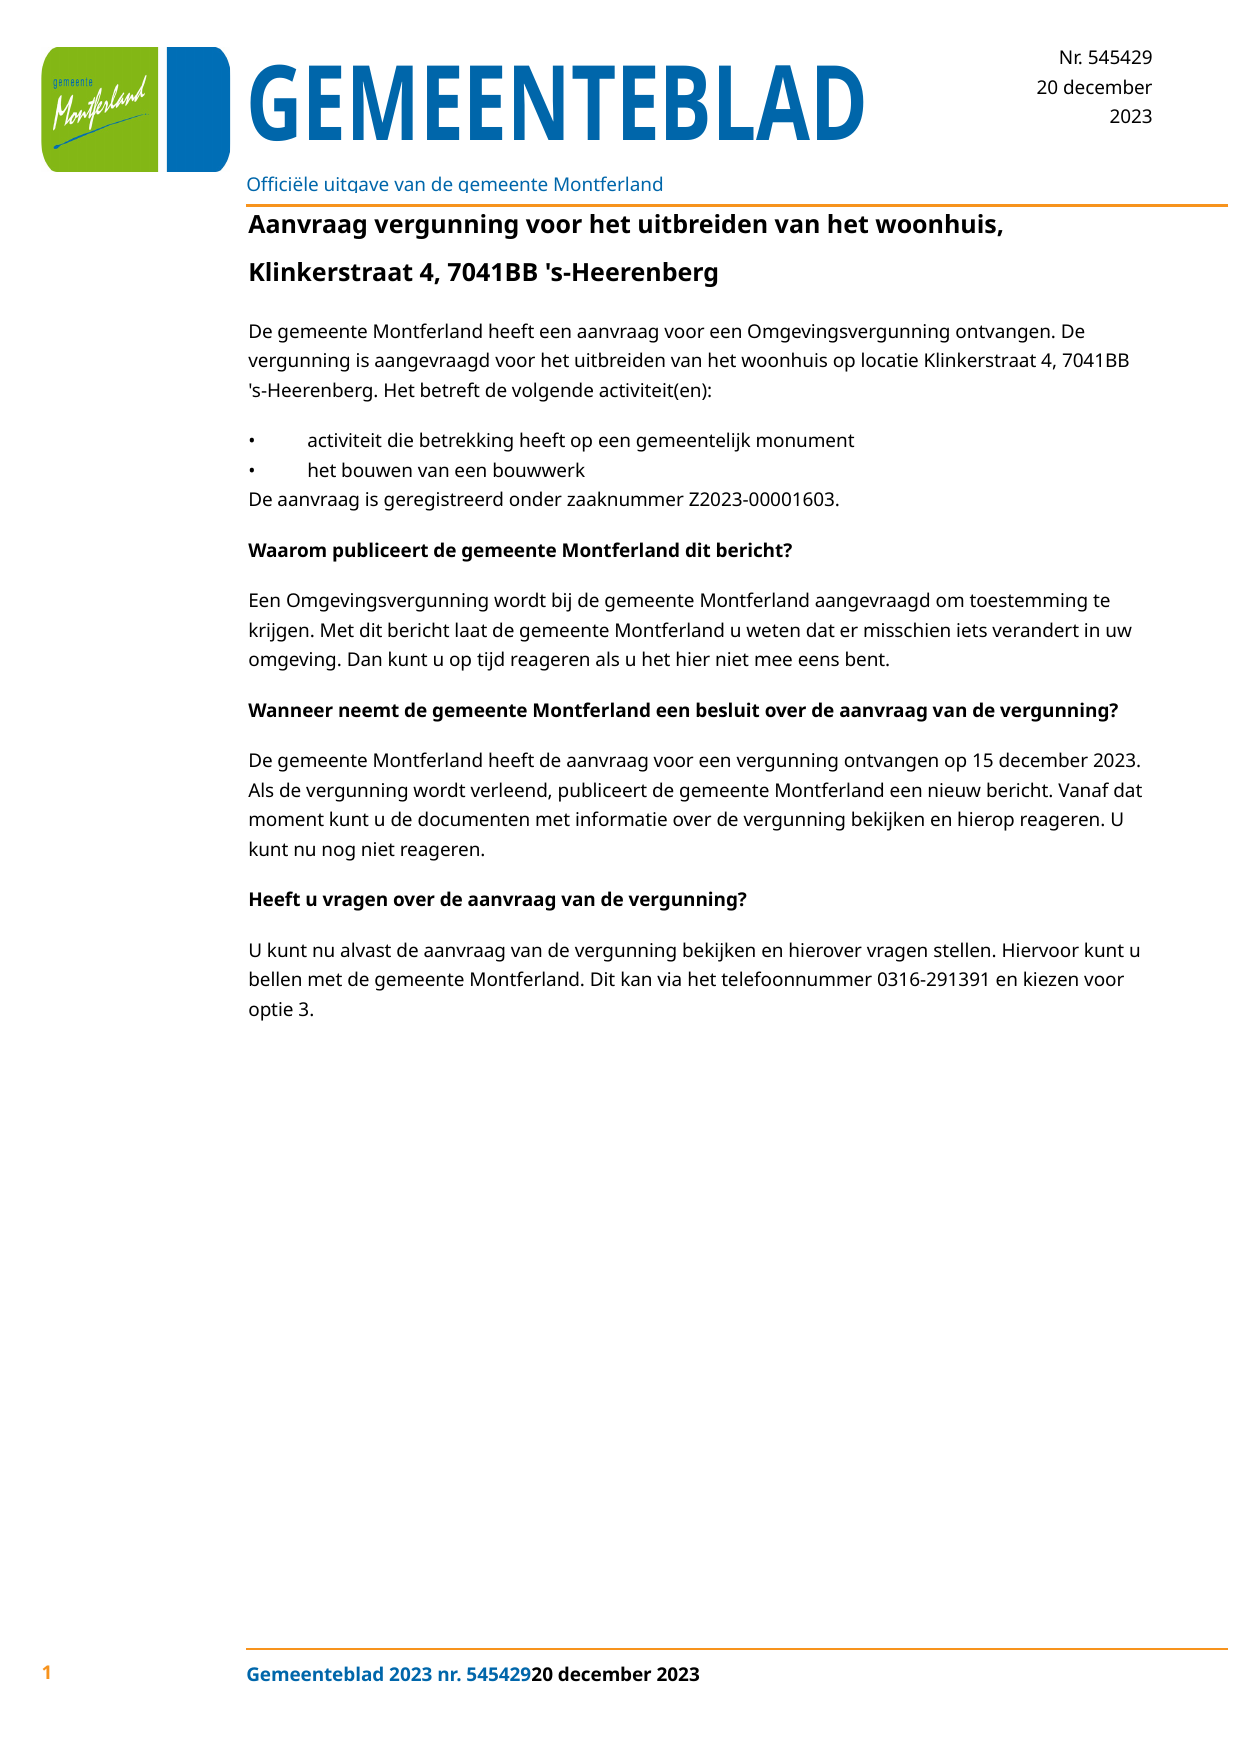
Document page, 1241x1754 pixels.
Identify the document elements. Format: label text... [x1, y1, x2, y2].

list activiteit die betrekking heeft op een gemeentelijk monument [248, 427, 1152, 453]
text Wanneer neemt de gemeente Montferland een besluit over de aanvraag van de vergunning? [248, 697, 1152, 723]
text De aanvraag is geregistreerd onder zaaknummer Z2023-00001603. [248, 487, 1152, 512]
text De gemeente Montferland heeft de aanvraag voor een vergunning ontvangen op 15 december 2023. Als de vergunning wordt verleend, publiceert de gemeente Montferland een nieuw bericht. Vanaf dat moment kunt u de documenten met informatie over de vergunning bekijken en hierop reageren. U kunt nu nog niet reageren. [248, 747, 1152, 862]
text Heeft u vragen over de aanvraag van de vergunning? [248, 887, 1152, 912]
text Waarom publiceert de gemeente Montferland dit bericht? [248, 537, 1152, 563]
text U kunt nu alvast de aanvraag van de vergunning bekijken en hierover vragen stellen. Hiervoor kunt u bellen met de gemeente Montferland. Dit kan via het telefoonnummer 0316-291391 en kiezen voor optie 3. [248, 937, 1152, 1022]
list het bouwen van een bouwwerk [248, 457, 1152, 483]
text De gemeente Montferland heeft een aanvraag voor een Omgevingsvergunning ontvangen. De vergunning is aangevraagd voor het uitbreiden van het woonhuis op locatie Klinkerstraat 4, 7041BB 's-Heerenberg. Het betreft de volgende activiteit(en): [248, 318, 1152, 403]
text Een Omgevingsvergunning wordt bij de gemeente Montferland aangevraagd om toestemming te krijgen. Met dit bericht laat de gemeente Montferland u weten dat er misschien iets verandert in uw omgeving. Dan kunt u op tijd reageren als u het hier niet mee eens bent. [248, 587, 1152, 672]
text Aanvraag vergunning voor het uitbreiden van het woonhuis, Klinkerstraat 4, 7041BB 's-Heerenberg [248, 207, 1152, 288]
picture [41, 47, 231, 172]
